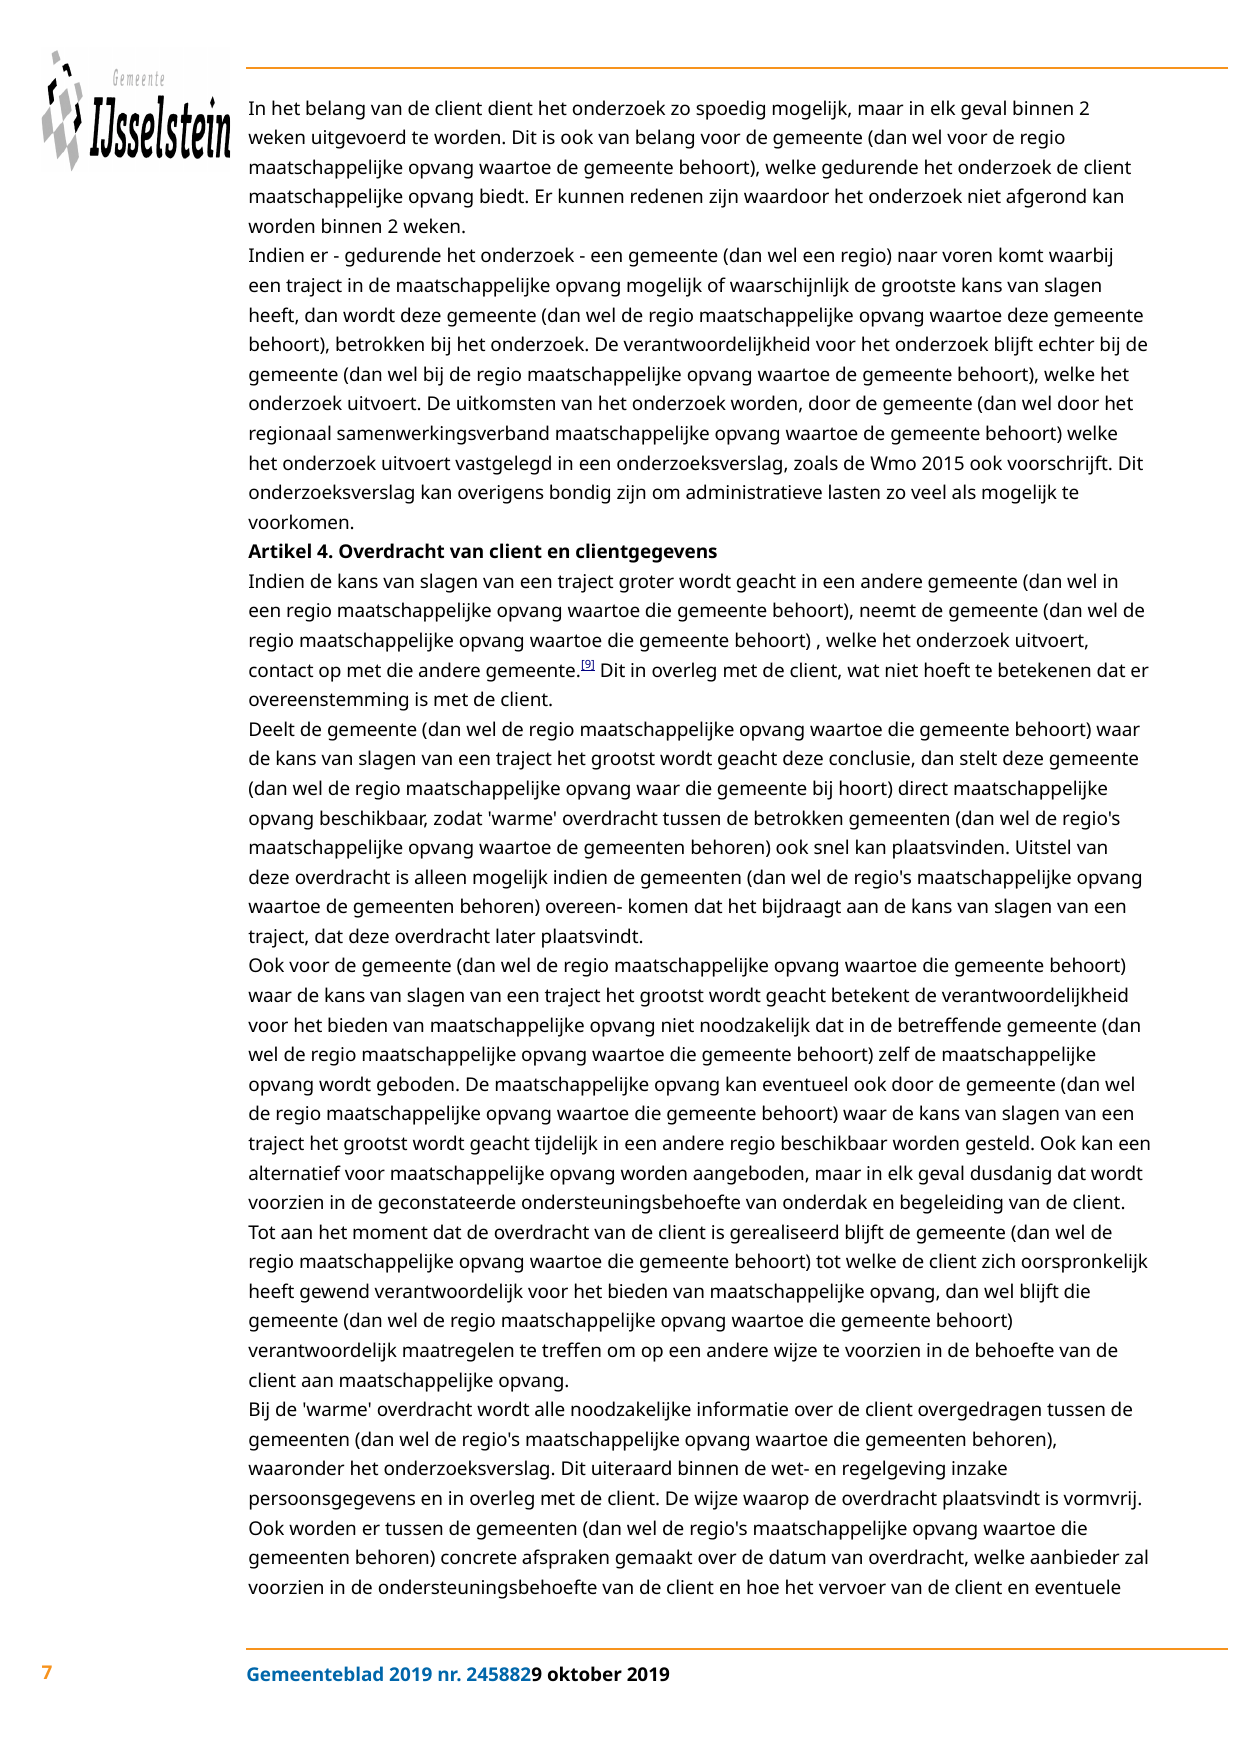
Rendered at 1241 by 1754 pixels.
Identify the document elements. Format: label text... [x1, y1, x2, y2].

text Deelt de gemeente (dan wel de regio maatschappelijke opvang waartoe die gemeente behoort) waar de kans van slagen van een traject het grootst wordt geacht deze conclusie, dan stelt deze gemeente (dan wel de regio maatschappelijke opvang waar die gemeente bij hoort) direct maatschappelijke opvang beschikbaar, zodat 'warme' overdracht tussen de betrokken gemeenten (dan wel de regio's maatschappelijke opvang waartoe de gemeenten behoren) ook snel kan plaatsvinden. Uitstel van deze overdracht is alleen mogelijk indien de gemeenten (dan wel de regio's maatschappelijke opvang waartoe de gemeenten behoren) overeen- komen dat het bijdraagt aan de kans van slagen van een traject, dat deze overdracht later plaatsvindt. [248, 716, 1152, 949]
text Indien er - gedurende het onderzoek - een gemeente (dan wel een regio) naar voren komt waarbij een traject in de maatschappelijke opvang mogelijk of waarschijnlijk de grootste kans van slagen heeft, dan wordt deze gemeente (dan wel de regio maatschappelijke opvang waartoe deze gemeente behoort), betrokken bij het onderzoek. De verantwoordelijkheid voor het onderzoek blijft echter bij de gemeente (dan wel bij de regio maatschappelijke opvang waartoe de gemeente behoort), welke het onderzoek uitvoert. De uitkomsten van het onderzoek worden, door de gemeente (dan wel door het regionaal samenwerkingsverband maatschappelijke opvang waartoe de gemeente behoort) welke het onderzoek uitvoert vastgelegd in een onderzoeksverslag, zoals de Wmo 2015 ook voorschrijft. Dit onderzoeksverslag kan overigens bondig zijn om administratieve lasten zo veel als mogelijk te voorkomen. [248, 243, 1152, 535]
text In het belang van de client dient het onderzoek zo spoedig mogelijk, maar in elk geval binnen 2 weken uitgevoerd te worden. Dit is ook van belang voor de gemeente (dan wel voor de regio maatschappelijke opvang waartoe de gemeente behoort), welke gedurende het onderzoek de client maatschappelijke opvang biedt. Er kunnen redenen zijn waardoor het onderzoek niet afgerond kan worden binnen 2 weken. [248, 95, 1152, 239]
text Bij de 'warme' overdracht wordt alle noodzakelijke informatie over de client overgedragen tussen de gemeenten (dan wel de regio's maatschappelijke opvang waartoe die gemeenten behoren), waaronder het onderzoeksverslag. Dit uiteraard binnen de wet- en regelgeving inzake persoonsgegevens en in overleg met de client. De wijze waarop de overdracht plaatsvindt is vormvrij. [248, 1396, 1152, 1511]
picture [41, 47, 231, 172]
text Tot aan het moment dat de overdracht van de client is gerealiseerd blijft de gemeente (dan wel de regio maatschappelijke opvang waartoe die gemeente behoort) tot welke de client zich oorspronkelijk heeft gewend verantwoordelijk voor het bieden van maatschappelijke opvang, dan wel blijft die gemeente (dan wel de regio maatschappelijke opvang waartoe die gemeente behoort) verantwoordelijk maatregelen te treffen om op een andere wijze te voorzien in de behoefte van de client aan maatschappelijke opvang. [248, 1219, 1152, 1393]
text Ook worden er tussen de gemeenten (dan wel de regio's maatschappelijke opvang waartoe die gemeenten behoren) concrete afspraken gemaakt over de datum van overdracht, welke aanbieder zal voorzien in de ondersteuningsbehoefte van de client en hoe het vervoer van de client en eventuele [248, 1515, 1152, 1600]
text Ook voor de gemeente (dan wel de regio maatschappelijke opvang waartoe die gemeente behoort) waar de kans van slagen van een traject het grootst wordt geacht betekent de verantwoordelijkheid voor het bieden van maatschappelijke opvang niet noodzakelijk dat in de betreffende gemeente (dan wel de regio maatschap­pelijke opvang waartoe die gemeente behoort) zelf de maatschappelijke opvang wordt geboden. De maatschappelijke opvang kan eventueel ook door de gemeente (dan wel de regio maatschappelijke opvang waartoe die gemeente behoort) waar de kans van slagen van een traject het grootst wordt geacht tijdelijk in een andere regio beschikbaar worden gesteld. Ook kan een alternatief voor maatschappelijke opvang worden aangeboden, maar in elk geval dusdanig dat wordt voorzien in de geconstateerde ondersteuningsbehoefte van onderdak en begeleiding van de client. [248, 953, 1152, 1215]
text Artikel 4. Overdracht van client en clientgegevens [248, 538, 1152, 564]
text Indien de kans van slagen van een traject groter wordt geacht in een andere gemeente (dan wel in een regio maatschappelijke opvang waartoe die gemeente behoort), neemt de gemeente (dan wel de regio maatschappelijke opvang waartoe die gemeente behoort) , welke het onderzoek uitvoert, contact op met die andere gemeente.[9] Dit in overleg met de client, wat niet hoeft te betekenen dat er overeenstemming is met de client. [248, 568, 1152, 712]
